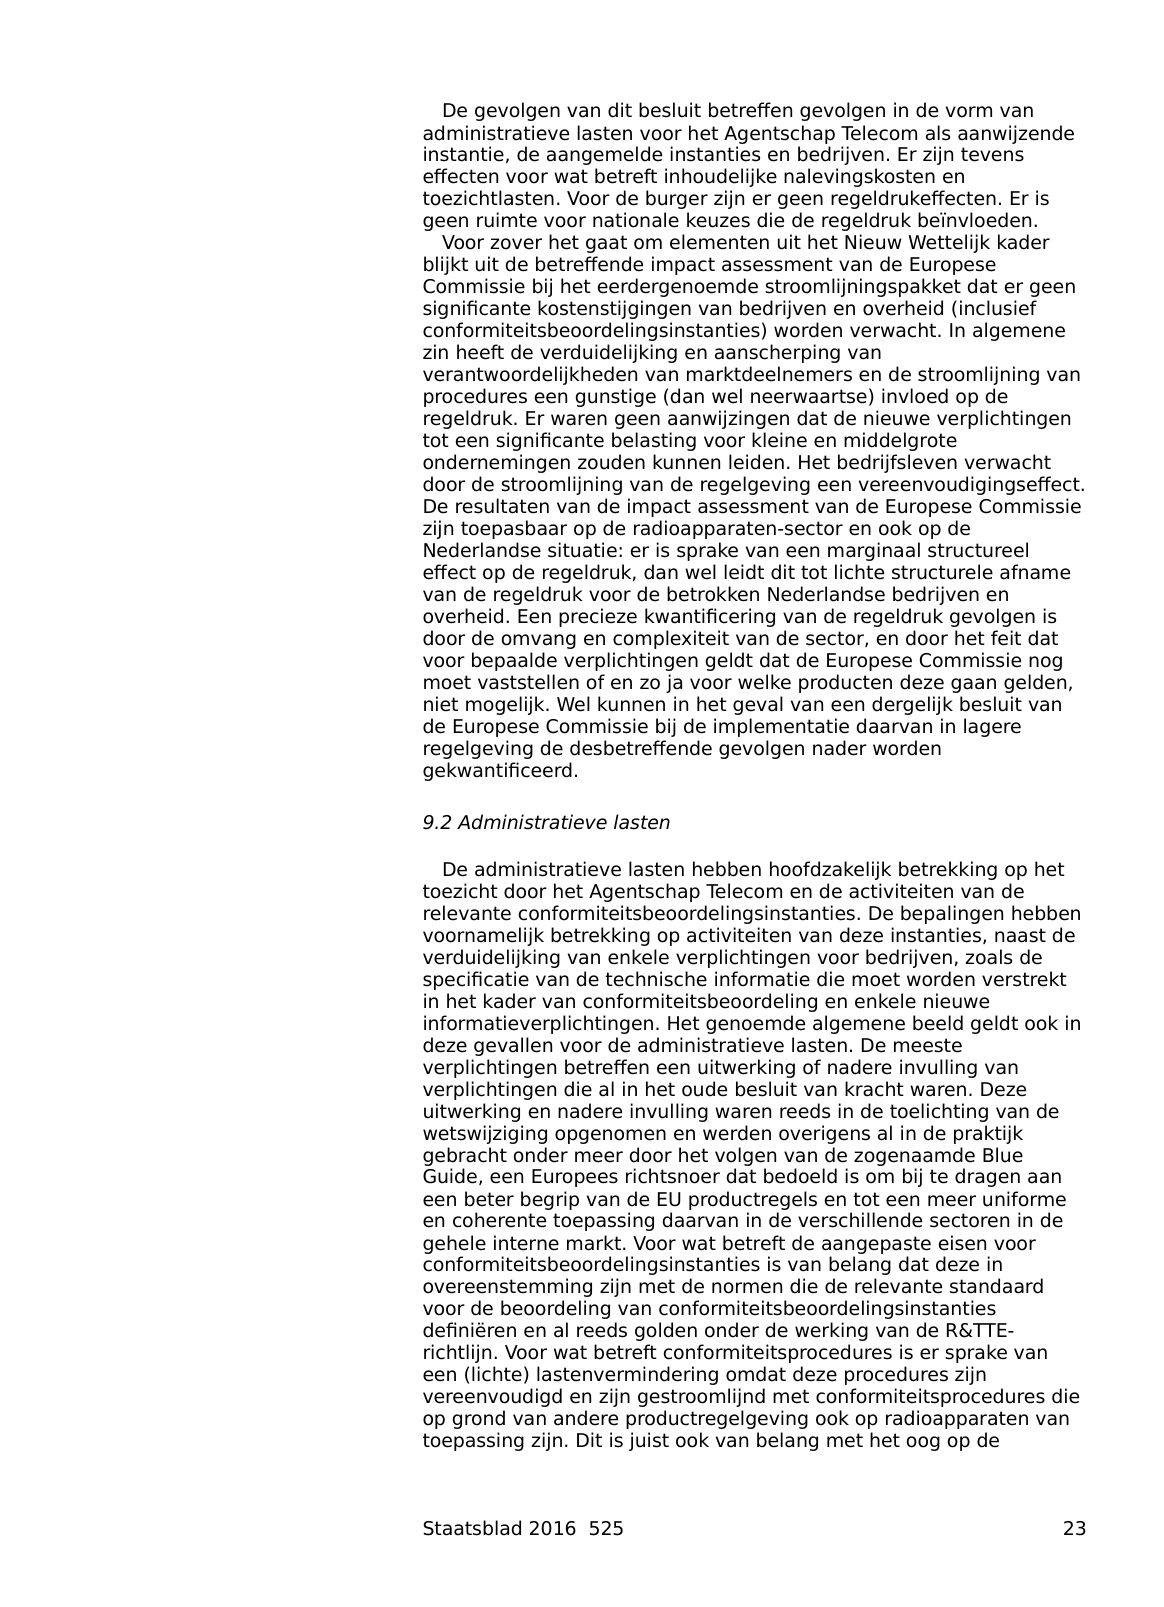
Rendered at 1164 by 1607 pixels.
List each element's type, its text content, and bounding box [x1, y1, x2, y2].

text Voor zover het gaat om elementen uit het Nieuw Wettelijk kader blijkt uit de betreffende impact assessment van de Europese Commissie bij het eerdergenoemde stroomlijningspakket dat er geen significante kostenstijgingen van bedrijven en overheid (inclusief conformiteitsbeoordelingsinstanties) worden verwacht. In algemene zin heeft de verduidelijking en aanscherping van verantwoordelijkheden van marktdeelnemers en de stroomlijning van procedures een gunstige (dan wel neerwaartse) invloed op de regeldruk. Er waren geen aanwijzingen dat de nieuwe verplichtingen tot een significante belasting voor kleine en middelgrote ondernemingen zouden kunnen leiden. Het bedrijfsleven verwacht door de stroomlijning van de regelgeving een vereenvoudigingseffect. De resultaten van de impact assessment van de Europese Commissie zijn toepasbaar op de radioapparaten-sector en ook op de Nederlandse situatie: er is sprake van een marginaal structureel effect op de regeldruk, dan wel leidt dit tot lichte structurele afname van de regeldruk voor de betrokken Nederlandse bedrijven en overheid. Een precieze kwantificering van de regeldruk gevolgen is door de omvang en complexiteit van de sector, en door het feit dat voor bepaalde verplichtingen geldt dat de Europese Commissie nog moet vaststellen of en zo ja voor welke producten deze gaan gelden, niet mogelijk. Wel kunnen in het geval van een dergelijk besluit van de Europese Commissie bij de implementatie daarvan in lagere regelgeving de desbetreffende gevolgen nader worden gekwantificeerd. [422, 232, 1087, 782]
text De administratieve lasten hebben hoofdzakelijk betrekking op het toezicht door het Agentschap Telecom en de activiteiten van de relevante conformiteitsbeoordelingsinstanties. De bepalingen hebben voornamelijk betrekking op activiteiten van deze instanties, naast de verduidelijking van enkele verplichtingen voor bedrijven, zoals de specificatie van de technische informatie die moet worden verstrekt in het kader van conformiteitsbeoordeling en enkele nieuwe informatieverplichtingen. Het genoemde algemene beeld geldt ook in deze gevallen voor de administratieve lasten. De meeste verplichtingen betreffen een uitwerking of nadere invulling van verplichtingen die al in het oude besluit van kracht waren. Deze uitwerking en nadere invulling waren reeds in de toelichting van de wetswijziging opgenomen en werden overigens al in de praktijk gebracht onder meer door het volgen van de zogenaamde Blue Guide, een Europees richtsnoer dat bedoeld is om bij te dragen aan een beter begrip van de EU productregels en tot een meer uniforme en coherente toepassing daarvan in de verschillende sectoren in de gehele interne markt. Voor wat betreft de aangepaste eisen voor conformiteitsbeoordelingsinstanties is van belang dat deze in overeenstemming zijn met de normen die de relevante standaard voor de beoordeling van conformiteitsbeoordelingsinstanties definiëren en al reeds golden onder de werking van de R&TTE-richtlijn. Voor wat betreft conformiteitsprocedures is er sprake van een (lichte) lastenvermindering omdat deze procedures zijn vereenvoudigd en zijn gestroomlijnd met conformiteitsprocedures die op grond van andere productregelgeving ook op radioapparaten van toepassing zijn. Dit is juist ook van belang met het oog op de [422, 859, 1087, 1452]
text De gevolgen van dit besluit betreffen gevolgen in de vorm van administratieve lasten voor het Agentschap Telecom als aanwijzende instantie, de aangemelde instanties en bedrijven. Er zijn tevens effecten voor wat betreft inhoudelijke nalevingskosten en toezichtlasten. Voor de burger zijn er geen regeldrukeffecten. Er is geen ruimte voor nationale keuzes die de regeldruk beïnvloeden. [422, 100, 1087, 232]
subtitle 9.2 Administratieve lasten [422, 812, 1087, 834]
